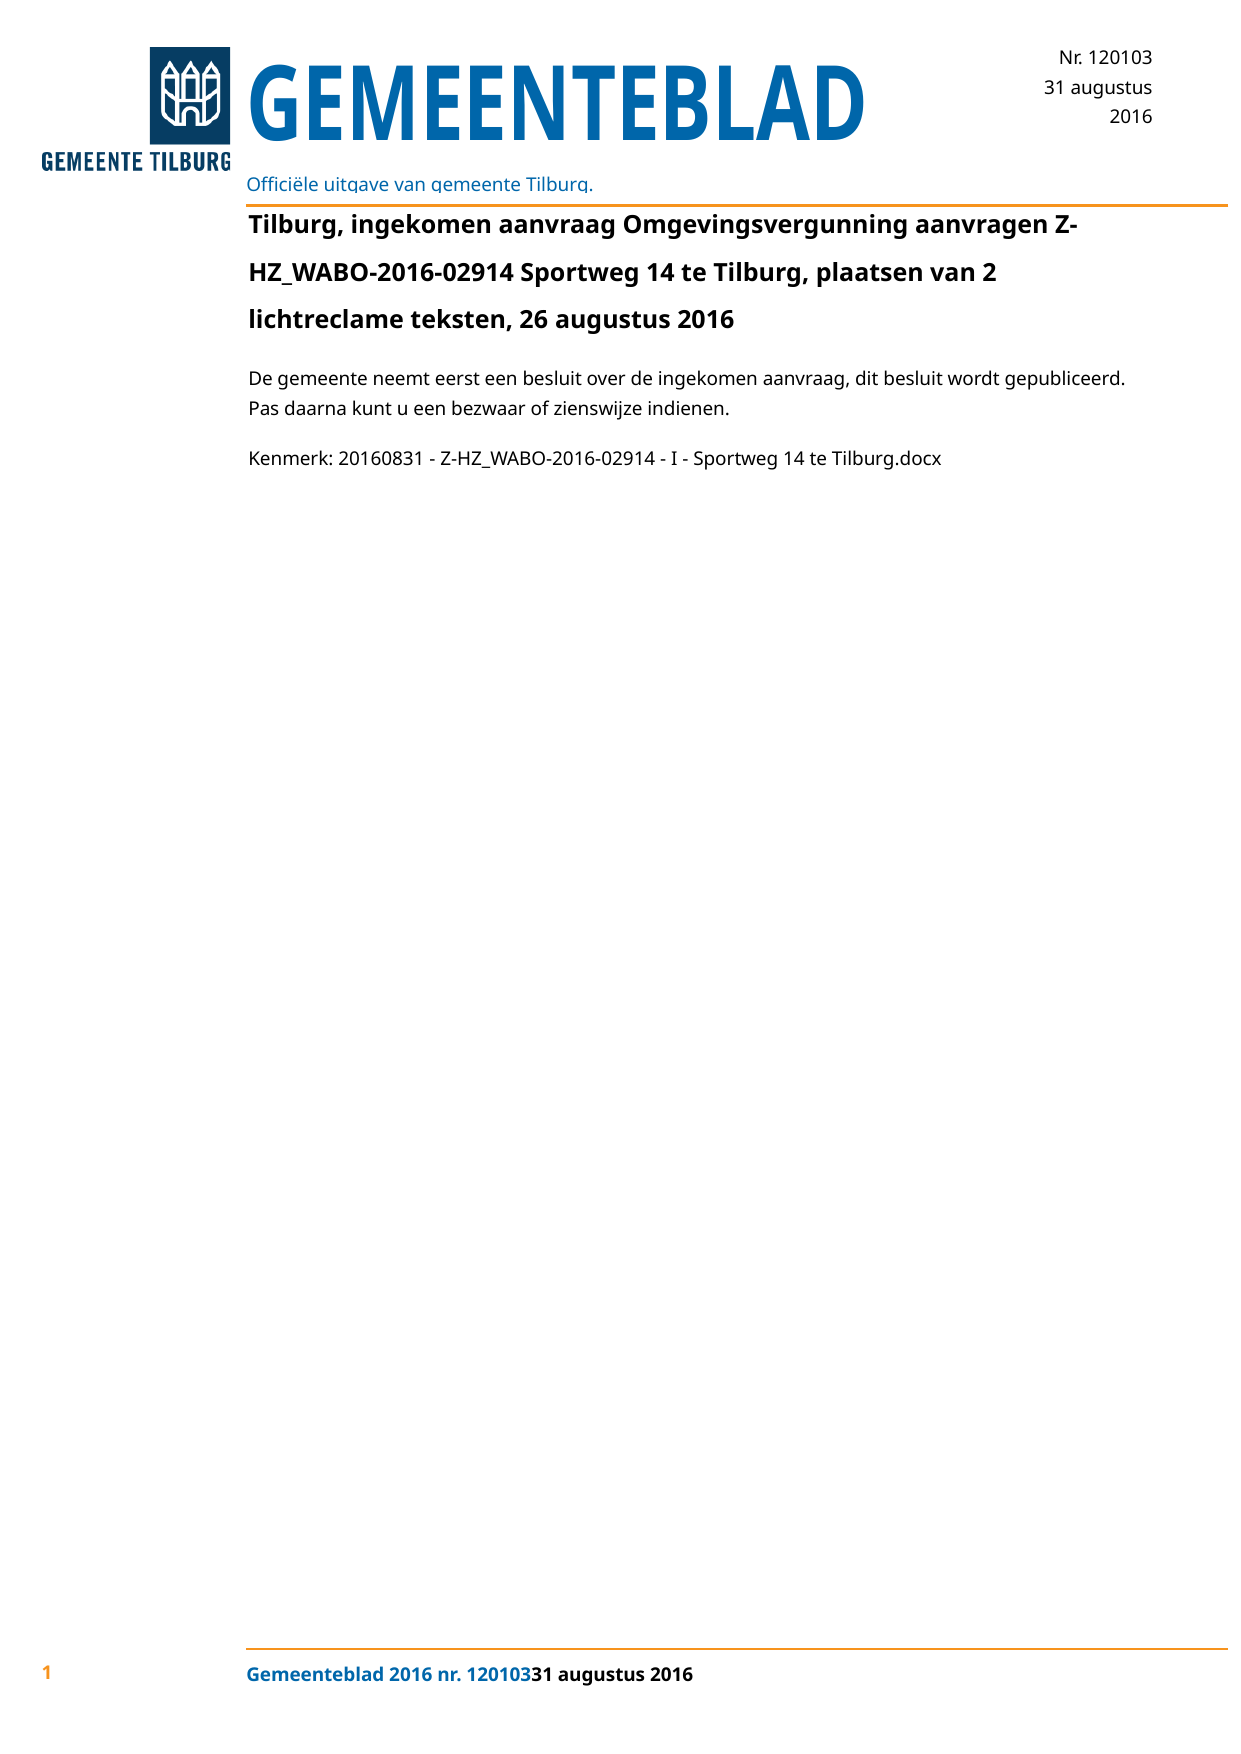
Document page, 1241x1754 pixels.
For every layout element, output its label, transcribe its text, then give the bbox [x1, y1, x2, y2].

text Kenmerk: 20160831 - Z-HZ_WABO-2016-02914 - I - Sportweg 14 te Tilburg.docx [248, 446, 1152, 471]
picture [41, 47, 231, 172]
text Tilburg, ingekomen aanvraag Omgevingsvergunning aanvragen Z-HZ_WABO-2016-02914 Sportweg 14 te Tilburg, plaatsen van 2 lichtreclame teksten, 26 augustus 2016 [248, 207, 1152, 336]
text De gemeente neemt eerst een besluit over de ingekomen aanvraag, dit besluit wordt gepubliceerd. Pas daarna kunt u een bezwaar of zienswijze indienen. [248, 366, 1152, 421]
